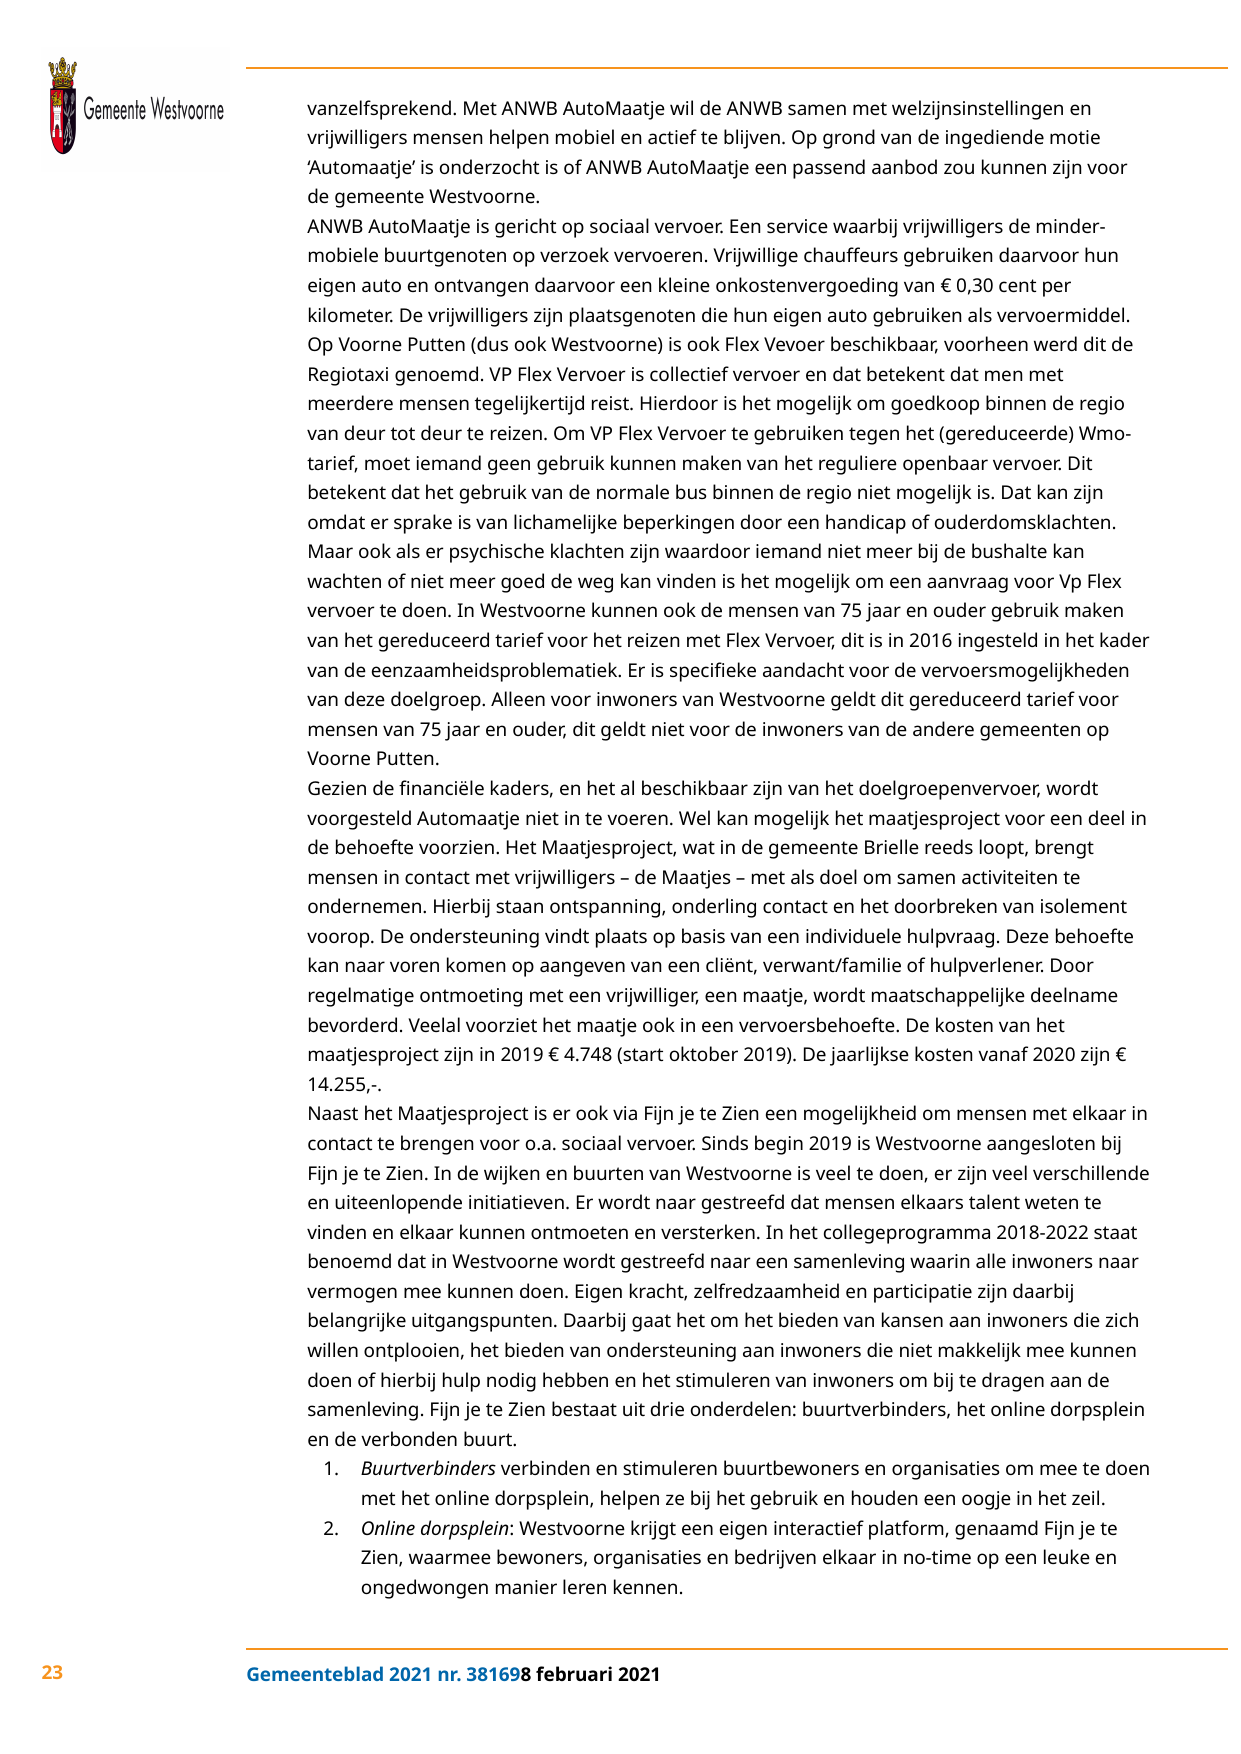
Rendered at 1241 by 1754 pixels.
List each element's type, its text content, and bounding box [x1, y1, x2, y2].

list vanzelfsprekend. Met ANWB AutoMaatje wil de ANWB samen met welzijnsinstellingen en vrijwilligers mensen helpen mobiel en actief te blijven. Op grond van de ingediende motie ‘Automaatje’ is onderzocht is of ANWB AutoMaatje een passend aanbod zou kunnen zijn voor de gemeente Westvoorne. [248, 95, 1152, 209]
list Online dorpsplein: Westvoorne krijgt een eigen interactief platform, genaamd Fijn je te Zien, waarmee bewoners, organisaties en bedrijven elkaar in no-time op een leuke en ongedwongen manier leren kennen. [323, 1515, 1152, 1600]
picture [41, 47, 231, 172]
list Op Voorne Putten (dus ook Westvoorne) is ook Flex Vevoer beschikbaar, voorheen werd dit de Regiotaxi genoemd. VP Flex Vervoer is collectief vervoer en dat betekent dat men met meerdere mensen tegelijkertijd reist. Hierdoor is het mogelijk om goedkoop binnen de regio van deur tot deur te reizen. Om VP Flex Vervoer te gebruiken tegen het (gereduceerde) Wmo-tarief, moet iemand geen gebruik kunnen maken van het reguliere openbaar vervoer. Dit betekent dat het gebruik van de normale bus binnen de regio niet mogelijk is. Dat kan zijn omdat er sprake is van lichamelijke beperkingen door een handicap of ouderdomsklachten. Maar ook als er psychische klachten zijn waardoor iemand niet meer bij de bushalte kan wachten of niet meer goed de weg kan vinden is het mogelijk om een aanvraag voor Vp Flex vervoer te doen. In Westvoorne kunnen ook de mensen van 75 jaar en ouder gebruik maken van het gereduceerd tarief voor het reizen met Flex Vervoer, dit is in 2016 ingesteld in het kader van de eenzaamheidsproblematiek. Er is specifieke aandacht voor de vervoersmogelijkheden van deze doelgroep. Alleen voor inwoners van Westvoorne geldt dit gereduceerd tarief voor mensen van 75 jaar en ouder, dit geldt niet voor de inwoners van de andere gemeenten op Voorne Putten. [248, 331, 1152, 771]
list Gezien de financiële kaders, en het al beschikbaar zijn van het doelgroepenvervoer, wordt voorgesteld Automaatje niet in te voeren. Wel kan mogelijk het maatjesproject voor een deel in de behoefte voorzien. Het Maatjesproject, wat in de gemeente Brielle reeds loopt, brengt mensen in contact met vrijwilligers – de Maatjes – met als doel om samen activiteiten te ondernemen. Hierbij staan ontspanning, onderling contact en het doorbreken van isolement voorop. De ondersteuning vindt plaats op basis van een individuele hulpvraag. Deze behoefte kan naar voren komen op aangeven van een cliënt, verwant/familie of hulpverlener. Door regelmatige ontmoeting met een vrijwilliger, een maatje, wordt maatschappelijke deelname bevorderd. Veelal voorziet het maatje ook in een vervoersbehoefte. De kosten van het maatjesproject zijn in 2019 € 4.748 (start oktober 2019). De jaarlijkse kosten vanaf 2020 zijn € 14.255,-. [248, 775, 1152, 1097]
list Naast het Maatjesproject is er ook via Fijn je te Zien een mogelijkheid om mensen met elkaar in contact te brengen voor o.a. sociaal vervoer. Sinds begin 2019 is Westvoorne aangesloten bij Fijn je te Zien. In de wijken en buurten van Westvoorne is veel te doen, er zijn veel verschillende en uiteenlopende initiatieven. Er wordt naar gestreefd dat mensen elkaars talent weten te vinden en elkaar kunnen ontmoeten en versterken. In het collegeprogramma 2018-2022 staat benoemd dat in Westvoorne wordt gestreefd naar een samenleving waarin alle inwoners naar vermogen mee kunnen doen. Eigen kracht, zelfredzaamheid en participatie zijn daarbij belangrijke uitgangspunten. Daarbij gaat het om het bieden van kansen aan inwoners die zich willen ontplooien, het bieden van ondersteuning aan inwoners die niet makkelijk mee kunnen doen of hierbij hulp nodig hebben en het stimuleren van inwoners om bij te dragen aan de samenleving. Fijn je te Zien bestaat uit drie onderdelen: buurtverbinders, het online dorpsplein en de verbonden buurt. [248, 1101, 1152, 1452]
list ANWB AutoMaatje is gericht op sociaal vervoer. Een service waarbij vrijwilligers de minder-mobiele buurtgenoten op verzoek vervoeren. Vrijwillige chauffeurs gebruiken daarvoor hun eigen auto en ontvangen daarvoor een kleine onkostenvergoeding van € 0,30 cent per kilometer. De vrijwilligers zijn plaatsgenoten die hun eigen auto gebruiken als vervoermiddel. [248, 213, 1152, 328]
list Buurtverbinders verbinden en stimuleren buurtbewoners en organisaties om mee te doen met het online dorpsplein, helpen ze bij het gebruik en houden een oogje in het zeil. [323, 1456, 1152, 1511]
